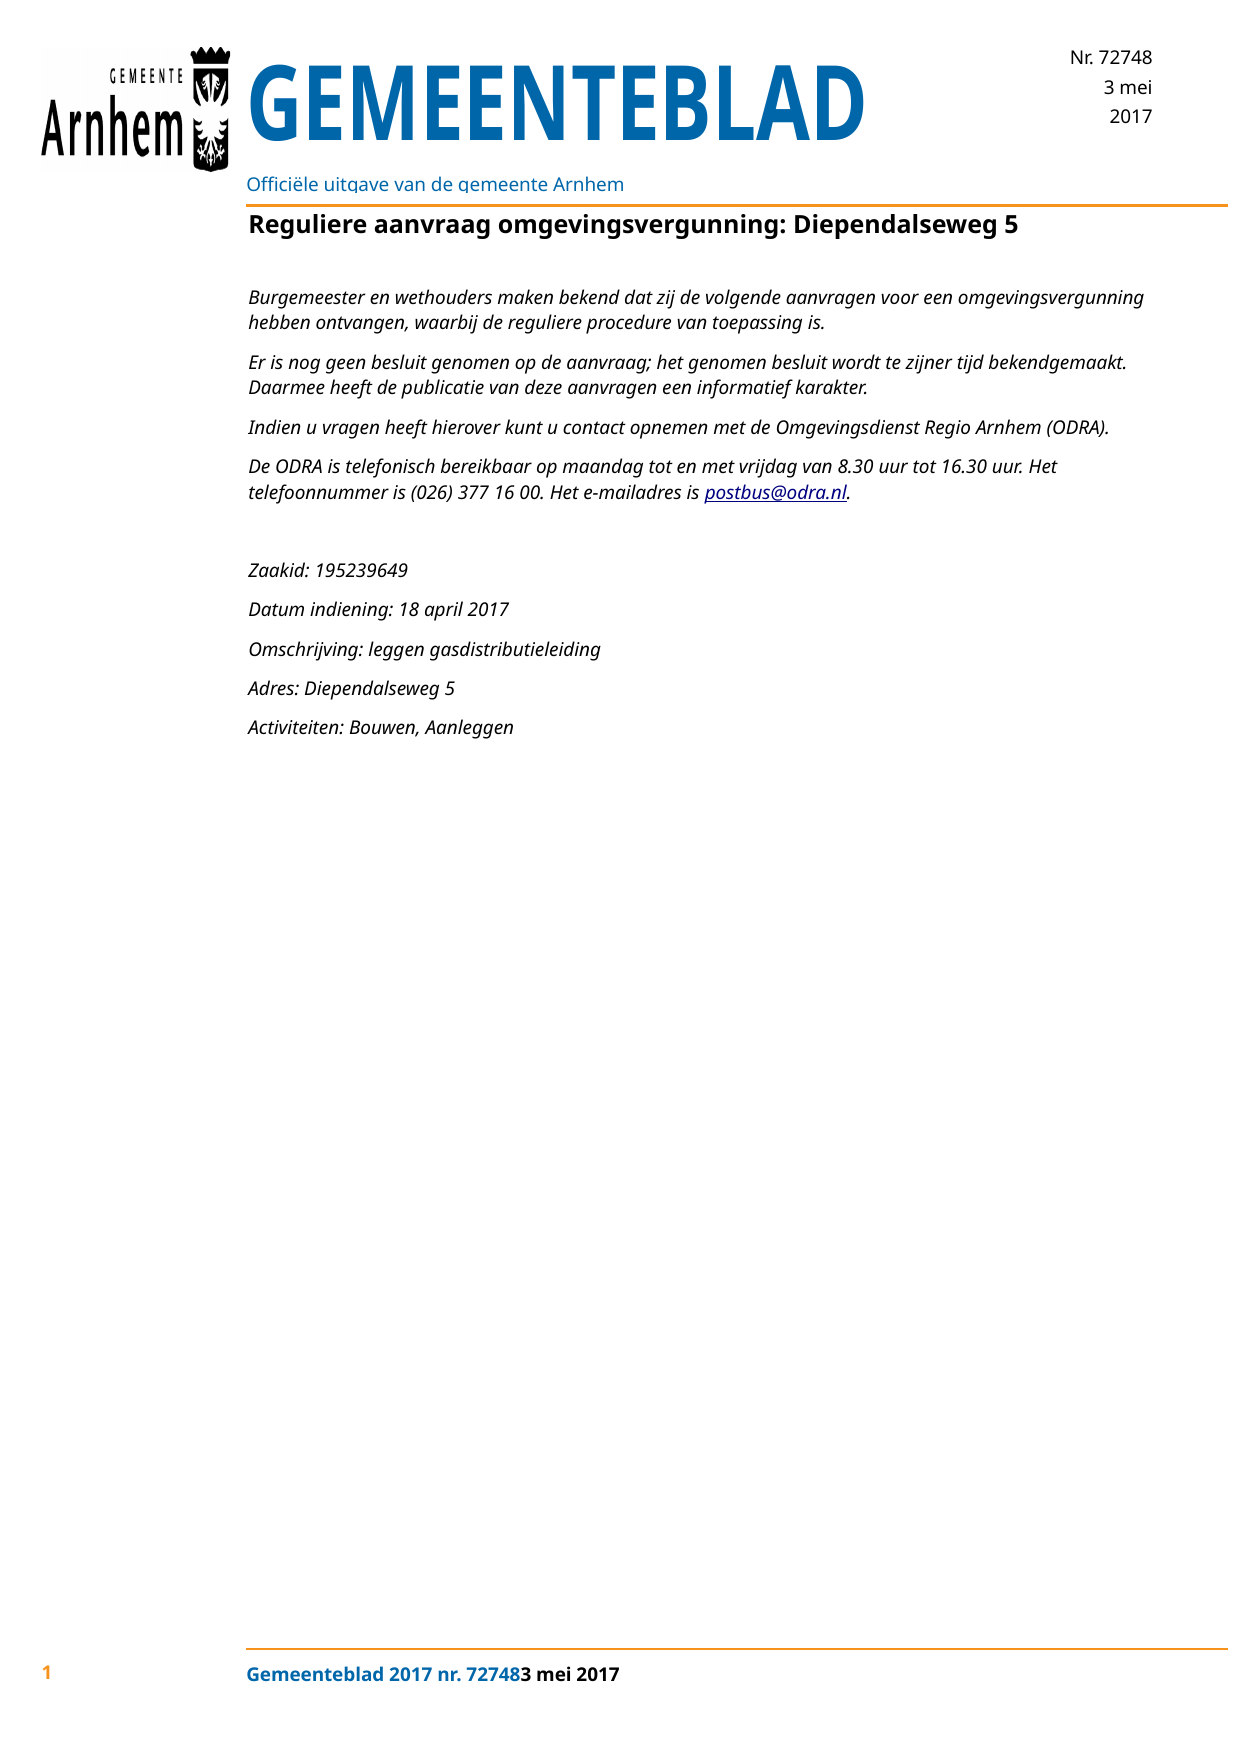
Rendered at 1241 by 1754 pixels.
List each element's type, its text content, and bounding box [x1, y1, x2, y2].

text Reguliere aanvraag omgevingsvergunning: Diependalseweg 5 [248, 207, 1152, 241]
text Indien u vragen heeft hierover kunt u contact opnemen met de Omgevingsdienst Regio Arnhem (ODRA). [248, 414, 1152, 439]
text Zaakid: 195239649 [248, 557, 1152, 583]
text Datum indiening: 18 april 2017 [248, 597, 1152, 622]
picture [41, 47, 231, 172]
text Er is nog geen besluit genomen op de aanvraag; het genomen besluit wordt te zijner tijd bekendgemaakt. Daarmee heeft de publicatie van deze aanvragen een informatief karakter. [248, 349, 1152, 400]
text Adres: Diependalseweg 5 [248, 675, 1152, 701]
text Omschrijving: leggen gasdistributieleiding [248, 636, 1152, 662]
text De ODRA is telefonisch bereikbaar op maandag tot en met vrijdag van 8.30 uur tot 16.30 uur. Het telefoonnummer is (026) 377 16 00. Het e-mailadres is postbus@odra.nl. [248, 453, 1152, 504]
text Burgemeester en wethouders maken bekend dat zij de volgende aanvragen voor een omgevingsvergunning hebben ontvangen, waarbij de reguliere procedure van toepassing is. [248, 284, 1152, 335]
text Activiteiten: Bouwen, Aanleggen [248, 714, 1152, 740]
